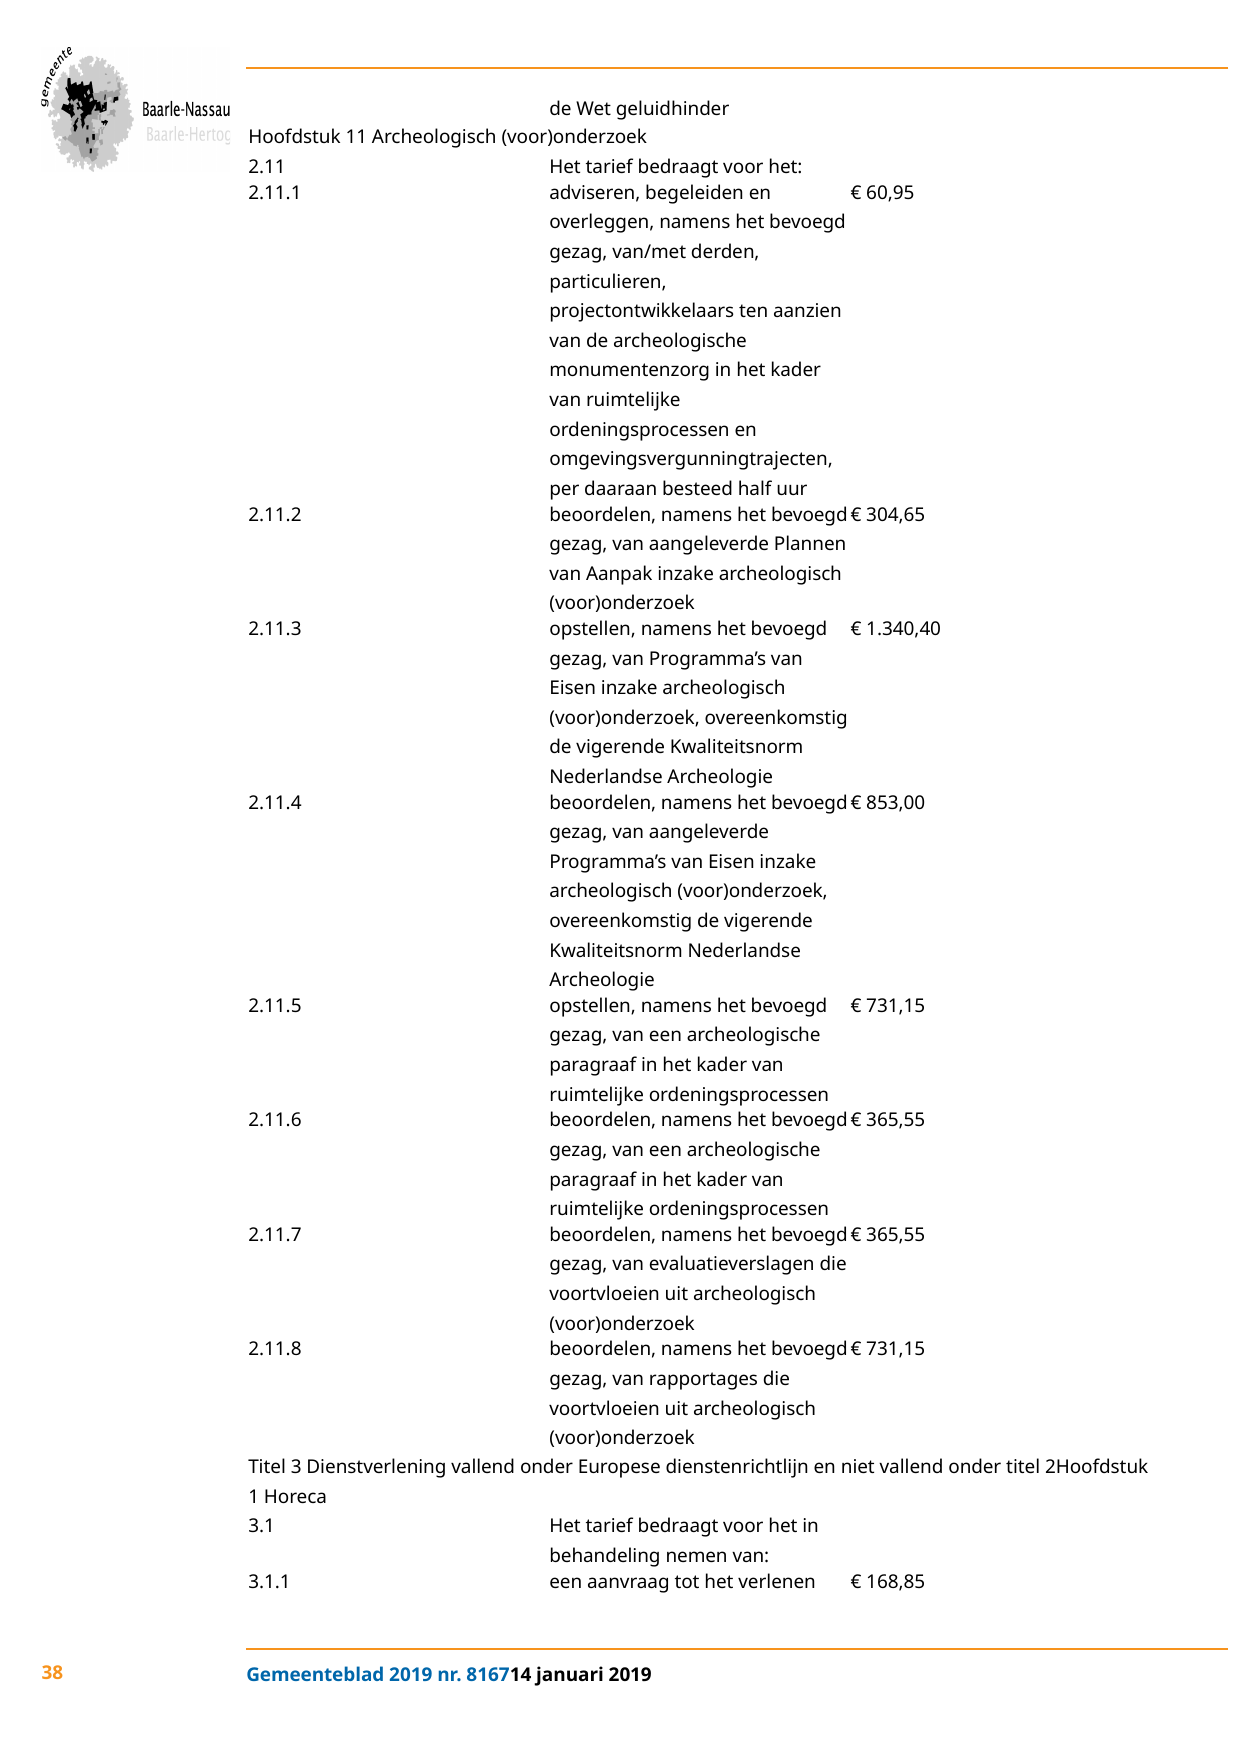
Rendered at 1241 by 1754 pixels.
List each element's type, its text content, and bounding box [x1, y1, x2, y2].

table_header [850, 154, 1152, 179]
table_cell beoordelen, namens het bevoegd gezag, van rapportages die voortvloeien uit archeologisch (voor)onderzoek [549, 1336, 850, 1450]
table_cell beoordelen, namens het bevoegd gezag, van aangeleverde Plannen van Aanpak inzake archeologisch (voor)onderzoek [549, 501, 850, 615]
table_cell € 731,15 [850, 1336, 1152, 1450]
table_cell 2.11.1 [248, 179, 549, 501]
picture [41, 47, 231, 172]
table_header 2.11 [248, 154, 549, 179]
table_cell € 731,15 [850, 992, 1152, 1107]
table_cell een aanvraag tot het verlenen [549, 1568, 850, 1593]
table_cell opstellen, namens het bevoegd gezag, van een archeologische paragraaf in het kader van ruimtelijke ordeningsprocessen [549, 992, 850, 1107]
table_cell € 60,95 [850, 179, 1152, 501]
table_cell € 365,55 [850, 1221, 1152, 1336]
table_cell € 365,55 [850, 1107, 1152, 1221]
table_cell 2.11.8 [248, 1336, 549, 1450]
table_header Het tarief bedraagt voor het: [549, 154, 850, 179]
table_cell 3.1.1 [248, 1568, 549, 1593]
table_cell de Wet geluidhinder [549, 95, 850, 121]
table_cell € 853,00 [850, 789, 1152, 992]
table_cell [248, 95, 549, 121]
table_cell 2.11.3 [248, 615, 549, 789]
table_cell 2.11.6 [248, 1107, 549, 1221]
table_cell adviseren, begeleiden en overleggen, namens het bevoegd gezag, van/met derden, particulieren, projectontwikkelaars ten aanzien van de archeologische monumentenzorg in het kader van ruimtelijke ordeningsprocessen en omgevingsvergunningtrajecten, per daaraan besteed half uur [549, 179, 850, 501]
text Hoofdstuk 11 Archeologisch (voor)onderzoek [248, 124, 1152, 149]
table_cell [850, 95, 1152, 121]
table_cell 2.11.5 [248, 992, 549, 1107]
table_header Het tarief bedraagt voor het in behandeling nemen van: [549, 1513, 850, 1568]
table_cell beoordelen, namens het bevoegd gezag, van aangeleverde Programma’s van Eisen inzake archeologisch (voor)onderzoek, overeenkomstig de vigerende Kwaliteitsnorm Nederlandse Archeologie [549, 789, 850, 992]
text Titel 3 Dienstverlening vallend onder Europese dienstenrichtlijn en niet vallend onder titel 2Hoofdstuk 1 Horeca [248, 1453, 1152, 1508]
table_cell beoordelen, namens het bevoegd gezag, van een archeologische paragraaf in het kader van ruimtelijke ordeningsprocessen [549, 1107, 850, 1221]
table_cell € 304,65 [850, 501, 1152, 615]
table_cell € 1.340,40 [850, 615, 1152, 789]
table_header 3.1 [248, 1513, 549, 1568]
table_header [850, 1513, 1152, 1568]
table_cell 2.11.2 [248, 501, 549, 615]
table_cell 2.11.4 [248, 789, 549, 992]
table_cell 2.11.7 [248, 1221, 549, 1336]
table_cell beoordelen, namens het bevoegd gezag, van evaluatieverslagen die voortvloeien uit archeologisch (voor)onderzoek [549, 1221, 850, 1336]
table_cell opstellen, namens het bevoegd gezag, van Programma’s van Eisen inzake archeologisch (voor)onderzoek, overeenkomstig de vigerende Kwaliteitsnorm Nederlandse Archeologie [549, 615, 850, 789]
table_cell € 168,85 [850, 1568, 1152, 1593]
